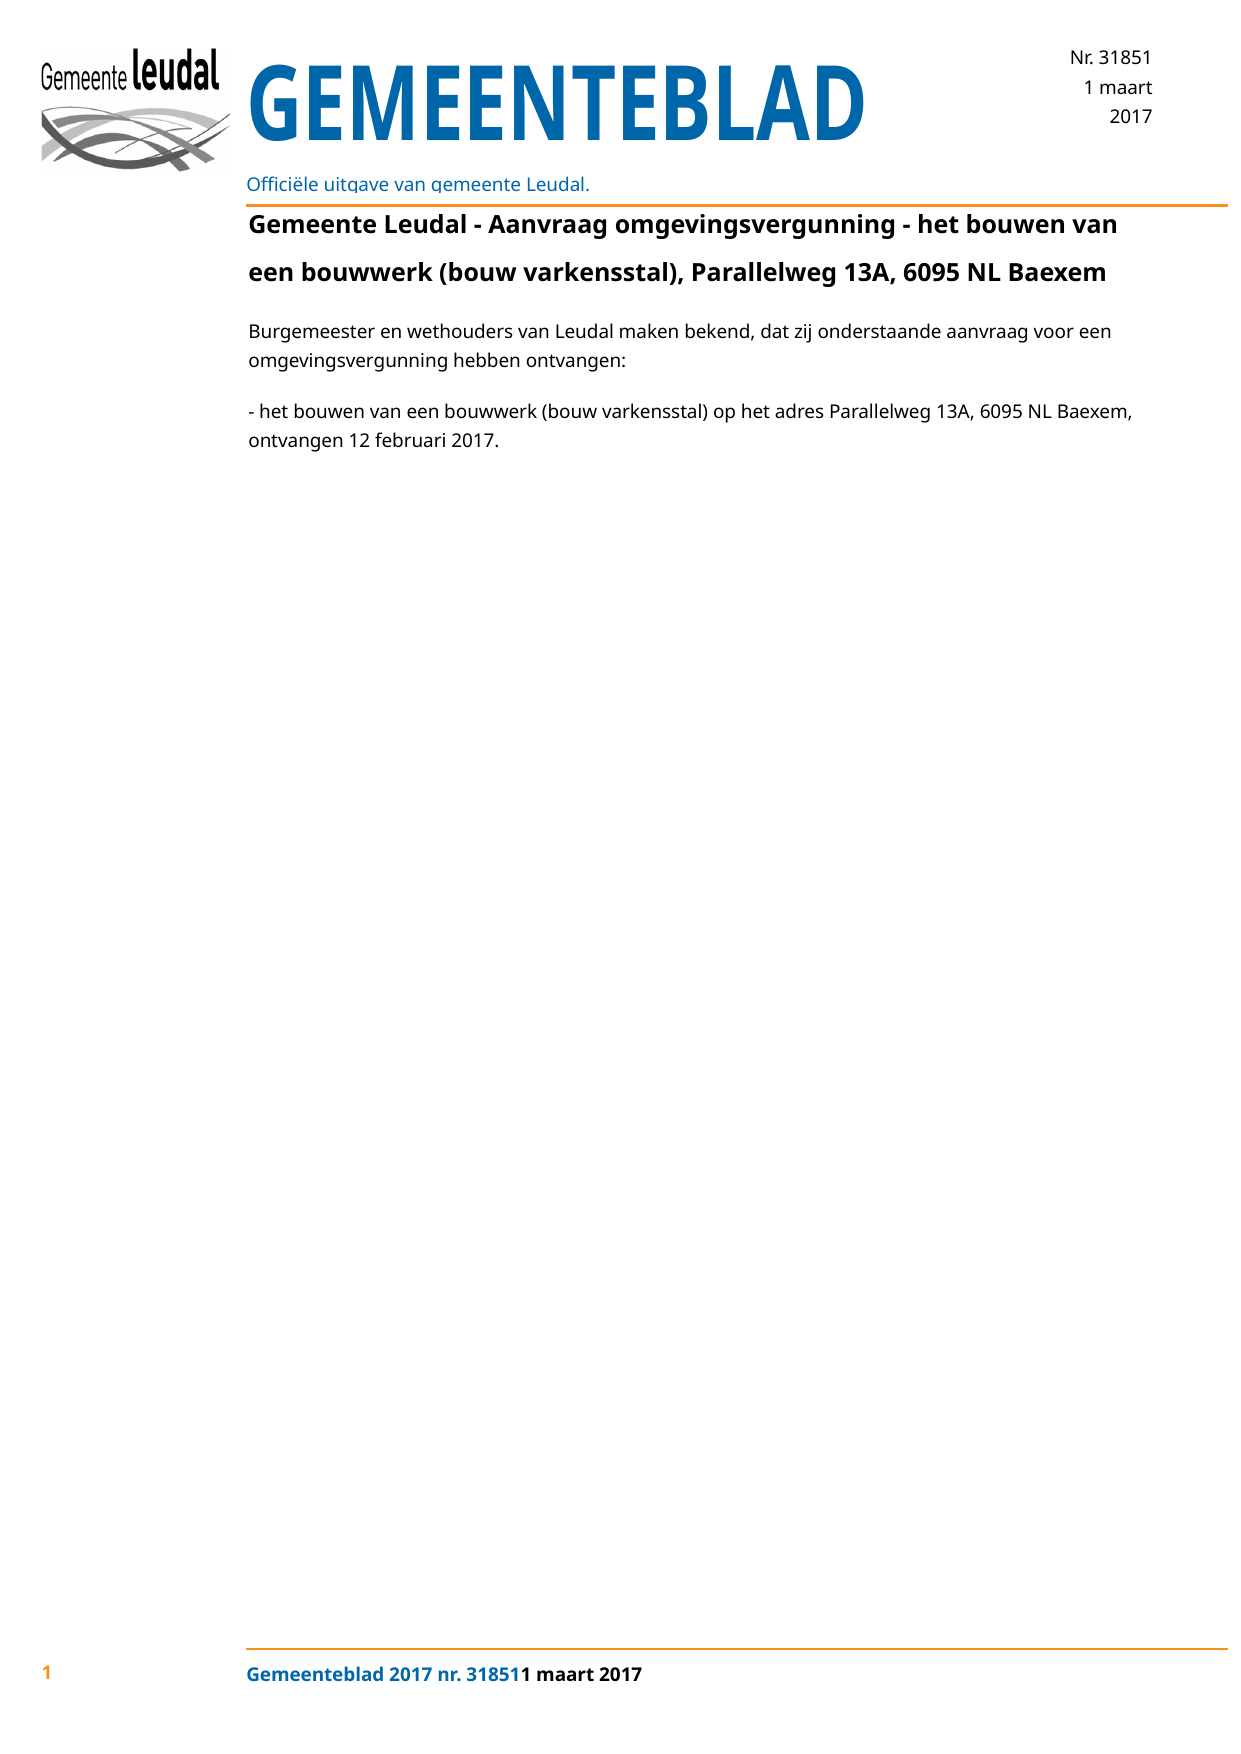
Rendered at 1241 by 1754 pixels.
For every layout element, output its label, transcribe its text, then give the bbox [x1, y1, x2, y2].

picture [41, 47, 231, 172]
text Burgemeester en wethouders van Leudal maken bekend, dat zij onderstaande aanvraag voor een omgevingsvergunning hebben ontvangen: [248, 318, 1152, 373]
text - het bouwen van een bouwwerk (bouw varkensstal) op het adres Parallelweg 13A, 6095 NL Baexem, ontvangen 12 februari 2017. [248, 398, 1152, 453]
text Gemeente Leudal - Aanvraag omgevingsvergunning - het bouwen van een bouwwerk (bouw varkensstal), Parallelweg 13A, 6095 NL Baexem [248, 207, 1152, 288]
